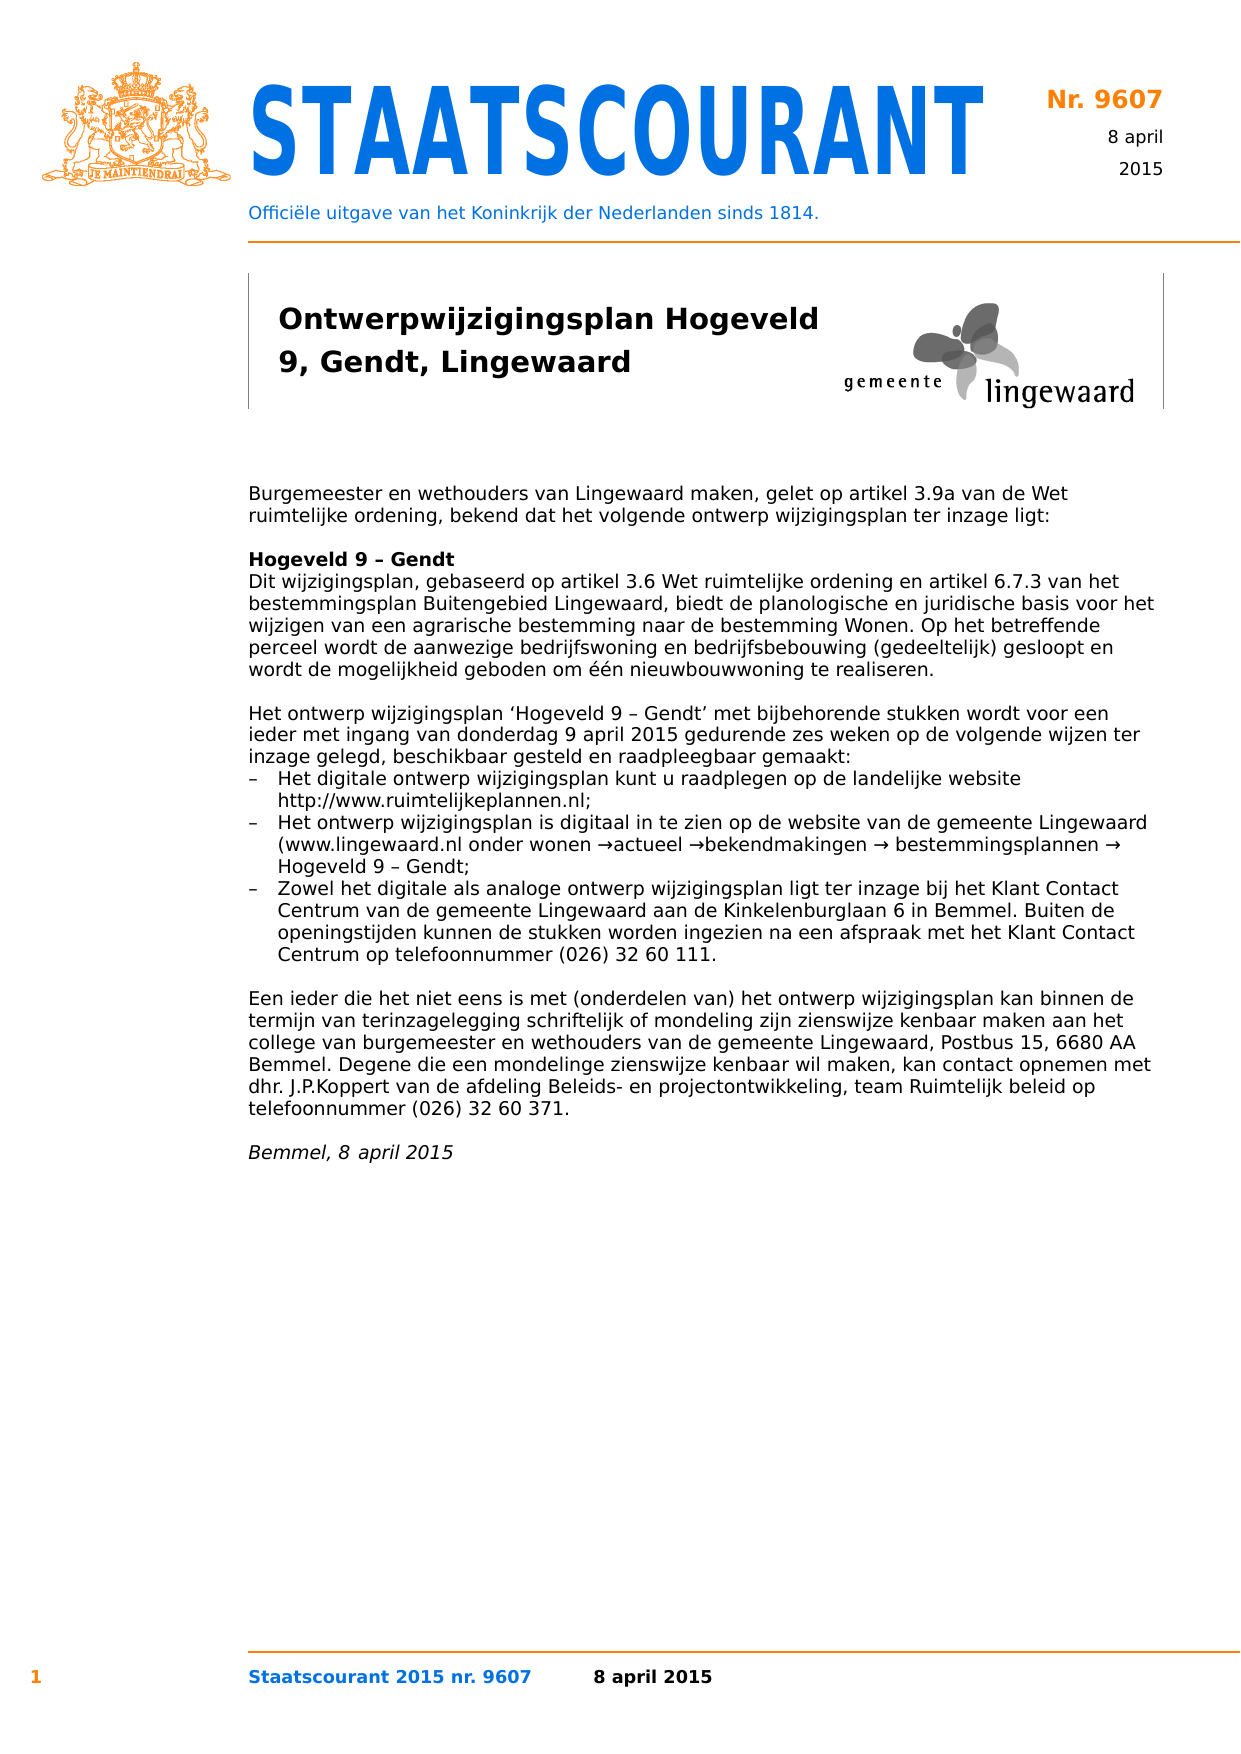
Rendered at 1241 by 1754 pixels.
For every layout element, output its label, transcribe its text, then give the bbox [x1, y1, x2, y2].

table_header [25, 62, 248, 241]
table_cell Officiële uitgave van het Koninkrijk der Nederlanden sinds 1814. [248, 203, 1240, 241]
table_header STAATSCOURANT [248, 62, 998, 203]
picture [41, 62, 231, 186]
text – Het ontwerp wijzigingsplan is digitaal in te zien op de website van de gemeente Lingewaard (www.lingewaard.nl onder wonen →actueel →bekendmakingen → bestemmingsplannen → Hogeveld 9 – Gendt; [248, 812, 1163, 878]
table_cell 8 april [998, 121, 1240, 153]
table_cell 2015 [998, 153, 1240, 203]
text Burgemeester en wethouders van Lingewaard maken, gelet op artikel 3.9a van de Wet ruimtelijke ordening, bekend dat het volgende ontwerp wijzigingsplan ter inzage ligt: [248, 483, 1163, 527]
picture [844, 302, 1134, 409]
table_header Nr. 9607 [998, 62, 1240, 121]
subtitle Ontwerpwijzigingsplan Hogeveld 9, Gendt, Lingewaard [249, 273, 1163, 409]
text – Zowel het digitale als analoge ontwerp wijzigingsplan ligt ter inzage bij het Klant Contact Centrum van de gemeente Lingewaard aan de Kinkelenburglaan 6 in Bemmel. Buiten de openingstijden kunnen de stukken worden ingezien na een afspraak met het Klant Contact Centrum op telefoonnummer (026) 32 60 111. [248, 878, 1163, 966]
text Dit wijzigingsplan, gebaseerd op artikel 3.6 Wet ruimtelijke ordening en artikel 6.7.3 van het bestemmingsplan Buitengebied Lingewaard, biedt de planologische en juridische basis voor het wijzigen van een agrarische bestemming naar de bestemming Wonen. Op het betreffende perceel wordt de aanwezige bedrijfswoning en bedrijfsbebouwing (gedeeltelijk) gesloopt en wordt de mogelijkheid geboden om één nieuwbouwwoning te realiseren. [248, 571, 1163, 681]
text Het ontwerp wijzigingsplan ‘Hogeveld 9 – Gendt’ met bijbehorende stukken wordt voor een ieder met ingang van donderdag 9 april 2015 gedurende zes weken op de volgende wijzen ter inzage gelegd, beschikbaar gesteld en raadpleegbaar gemaakt: [248, 702, 1163, 768]
text – Het digitale ontwerp wijzigingsplan kunt u raadplegen op de landelijke website http://www.ruimtelijkeplannen.nl; [248, 768, 1163, 812]
text Bemmel, 8 april 2015 [248, 1142, 1163, 1164]
text Hogeveld 9 – Gendt [248, 549, 1163, 571]
text Een ieder die het niet eens is met (onderdelen van) het ontwerp wijzigingsplan kan binnen de termijn van terinzagelegging schriftelijk of mondeling zijn zienswijze kenbaar maken aan het college van burgemeester en wethouders van de gemeente Lingewaard, Postbus 15, 6680 AA Bemmel. Degene die een mondelinge zienswijze kenbaar wil maken, kan contact opnemen met dhr. J.P.Koppert van de afdeling Beleids- en projectontwikkeling, team Ruimtelijk beleid op telefoonnummer (026) 32 60 371. [248, 988, 1163, 1120]
